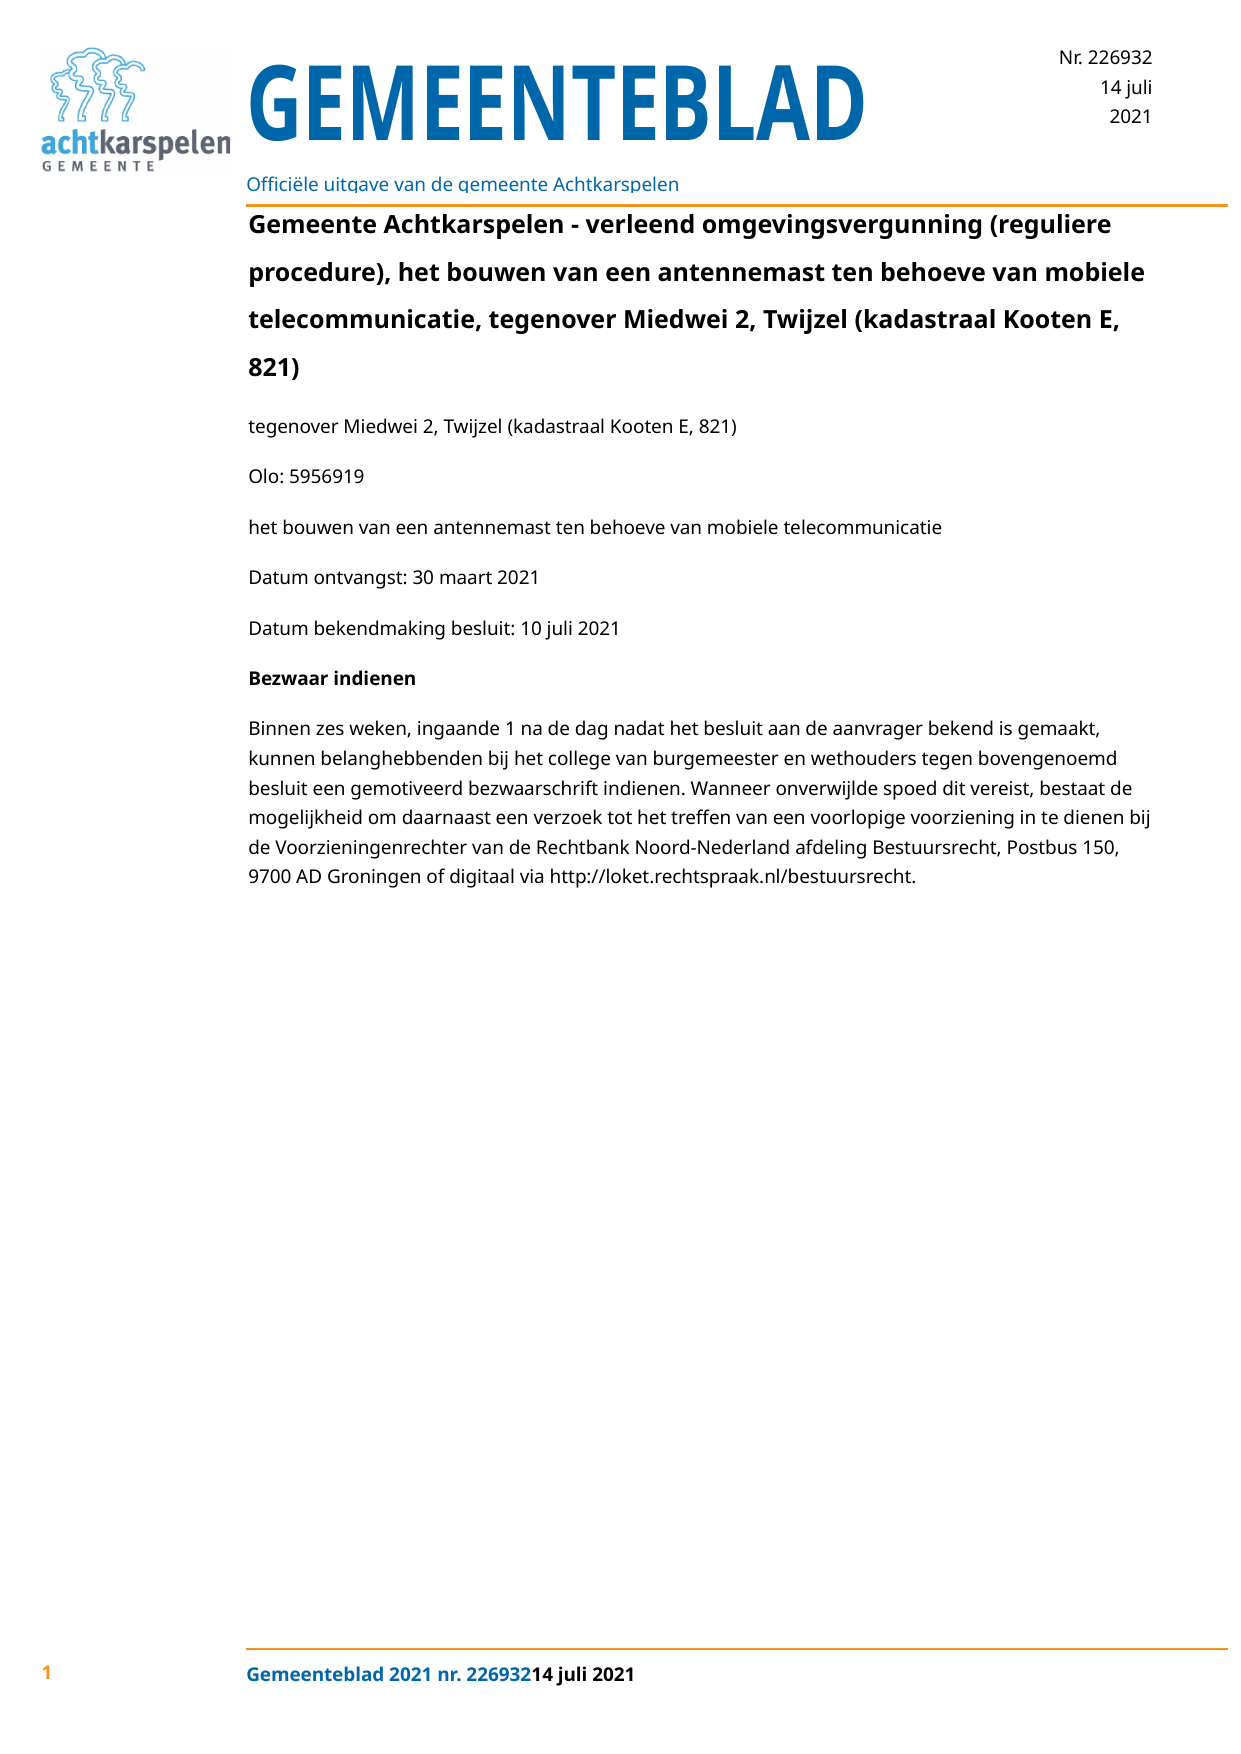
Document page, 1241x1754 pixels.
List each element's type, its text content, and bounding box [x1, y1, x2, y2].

text het bouwen van een antennemast ten behoeve van mobiele telecommunicatie [248, 514, 1152, 540]
text tegenover Miedwei 2, Twijzel (kadastraal Kooten E, 821) [248, 413, 1152, 439]
text Datum ontvangst: 30 maart 2021 [248, 564, 1152, 590]
text Olo: 5956919 [248, 463, 1152, 489]
text Gemeente Achtkarspelen - verleend omgevingsvergunning (reguliere procedure), het bouwen van een antennemast ten behoeve van mobiele telecommunicatie, tegenover Miedwei 2, Twijzel (kadastraal Kooten E, 821) [248, 207, 1152, 384]
text Bezwaar indienen [248, 665, 1152, 691]
text Binnen zes weken, ingaande 1 na de dag nadat het besluit aan de aanvrager bekend is gemaakt, kunnen belanghebbenden bij het college van burgemeester en wethouders tegen bovengenoemd besluit een gemotiveerd bezwaarschrift indienen. Wanneer onverwijlde spoed dit vereist, bestaat de mogelijkheid om daarnaast een verzoek tot het treffen van een voorlopige voorziening in te dienen bij de Voorzieningenrechter van de Rechtbank Noord-Nederland afdeling Bestuursrecht, Postbus 150, 9700 AD Groningen of digitaal via http://loket.rechtspraak.nl/bestuursrecht. [248, 716, 1152, 889]
picture [41, 47, 231, 172]
text Datum bekendmaking besluit: 10 juli 2021 [248, 615, 1152, 641]
